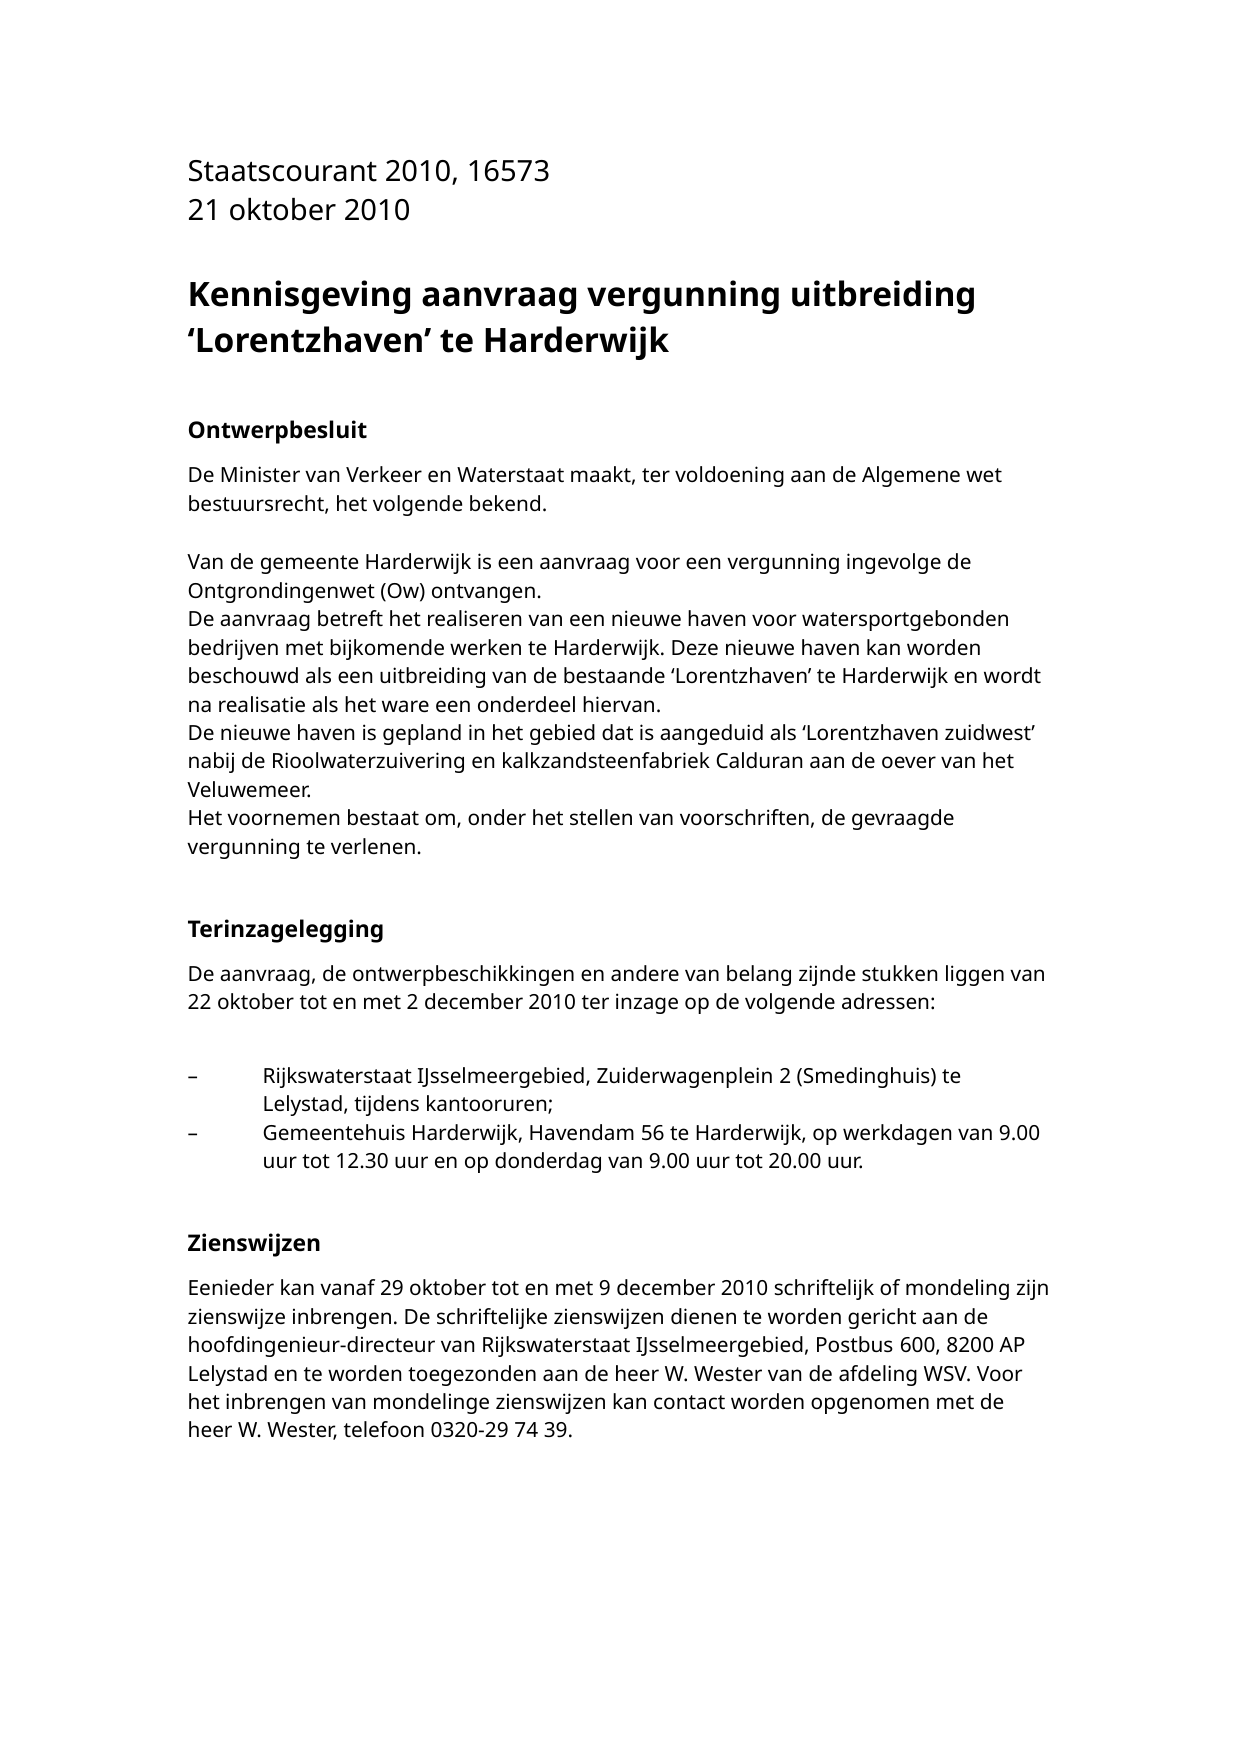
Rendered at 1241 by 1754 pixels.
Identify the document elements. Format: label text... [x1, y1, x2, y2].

list Rijkswaterstaat IJsselmeergebied, Zuiderwagenplein 2 (Smedinghuis) te Lelystad, tijdens kantooruren; [187, 1061, 1053, 1118]
text Van de gemeente Harderwijk is een aanvraag voor een vergunning ingevolge de Ontgrondingenwet (Ow) ontvangen. [187, 547, 1053, 604]
list Gemeentehuis Harderwijk, Havendam 56 te Harderwijk, op werkdagen van 9.00 uur tot 12.30 uur en op donderdag van 9.00 uur tot 20.00 uur. [187, 1118, 1053, 1175]
text Staatscourant 2010, 16573 [187, 150, 1053, 190]
text De aanvraag, de ontwerpbeschikkingen en andere van belang zijnde stukken liggen van 22 oktober tot en met 2 december 2010 ter inzage op de volgende adressen: [187, 959, 1053, 1016]
subtitle Zienswijzen [187, 1227, 1053, 1258]
text 21 oktober 2010 [187, 190, 1053, 229]
text De aanvraag betreft het realiseren van een nieuwe haven voor watersportgebonden bedrijven met bijkomende werken te Harderwijk. Deze nieuwe haven kan worden beschouwd als een uitbreiding van de bestaande ‘Lorentzhaven’ te Harderwijk en wordt na realisatie als het ware een onderdeel hiervan. [187, 604, 1053, 718]
text De Minister van Verkeer en Waterstaat maakt, ter voldoening aan de Algemene wet bestuursrecht, het volgende bekend. [187, 461, 1053, 517]
text De nieuwe haven is gepland in het gebied dat is aangeduid als ‘Lorentzhaven zuidwest’ nabij de Rioolwaterzuivering en kalkzandsteenfabriek Calduran aan de oever van het Veluwemeer. [187, 718, 1053, 803]
subtitle Terinzagelegging [187, 913, 1053, 944]
subtitle Ontwerpbesluit [187, 414, 1053, 446]
text Het voornemen bestaat om, onder het stellen van voorschriften, de gevraagde vergunning te verlenen. [187, 803, 1053, 860]
text Eenieder kan vanaf 29 oktober tot en met 9 december 2010 schriftelijk of mondeling zijn zienswijze inbrengen. De schriftelijke zienswijzen dienen te worden gericht aan de hoofdingenieur-directeur van Rijkswaterstaat IJsselmeergebied, Postbus 600, 8200 AP Lelystad en te worden toegezonden aan de heer W. Wester van de afdeling WSV. Voor het inbrengen van mondelinge zienswijzen kan contact worden opgenomen met de heer W. Wester, telefoon 0320-29 74 39. [187, 1273, 1053, 1444]
subtitle Kennisgeving aanvraag vergunning uitbreiding ‘Lorentzhaven’ te Harderwijk [187, 271, 1053, 362]
